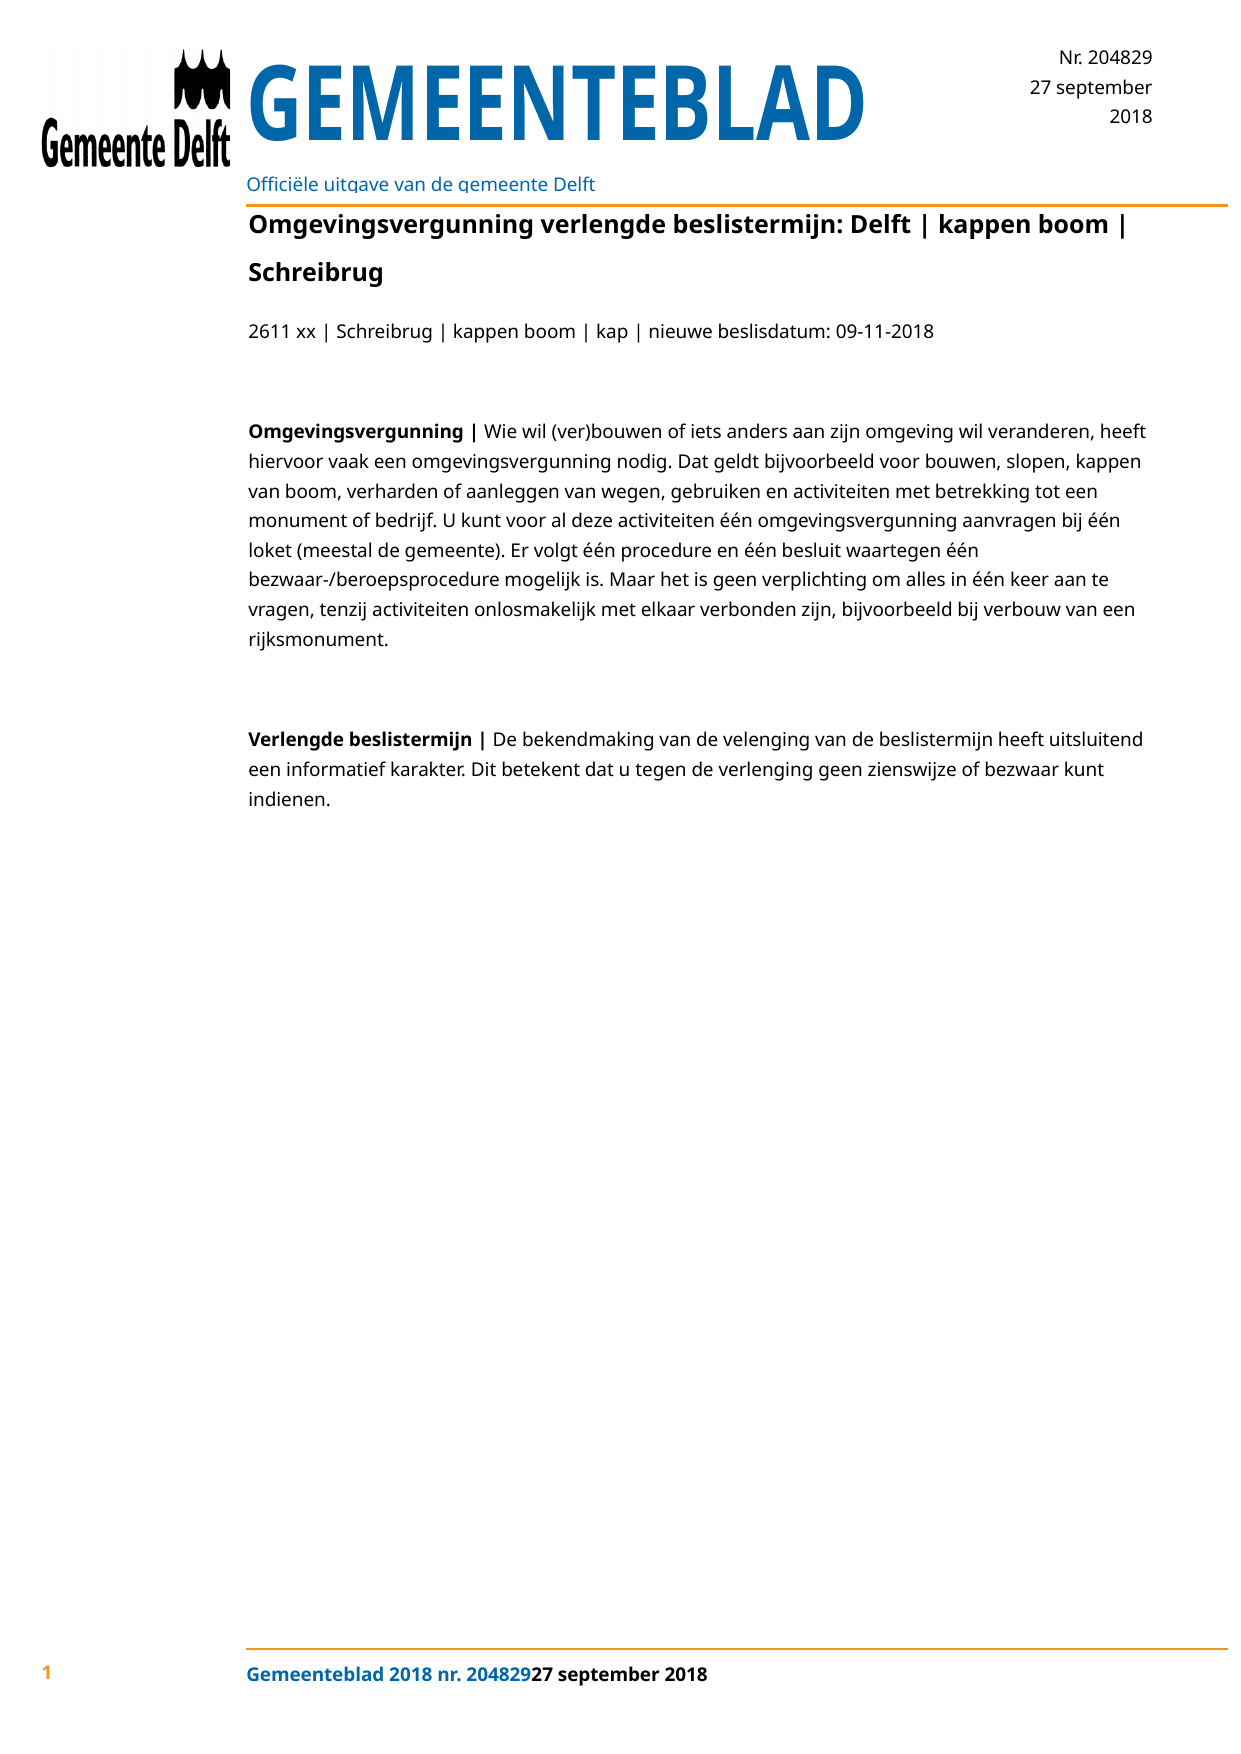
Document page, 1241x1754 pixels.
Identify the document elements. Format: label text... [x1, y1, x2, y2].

text Verlengde beslistermijn | De bekendmaking van de velenging van de beslistermijn heeft uitsluitend een informatief karakter. Dit betekent dat u tegen de verlenging geen zienswijze of bezwaar kunt indienen. [248, 727, 1152, 812]
text Omgevingsvergunning | Wie wil (ver)bouwen of iets anders aan zijn omgeving wil veranderen, heeft hiervoor vaak een omgevingsvergunning nodig. Dat geldt bijvoorbeeld voor bouwen, slopen, kappen van boom, verharden of aanleggen van wegen, gebruiken en activiteiten met betrekking tot een monument of bedrijf. U kunt voor al deze activiteiten één omgevingsvergunning aanvragen bij één loket (meestal de gemeente). Er volgt één procedure en één besluit waartegen één bezwaar-/beroepsprocedure mogelijk is. Maar het is geen verplichting om alles in één keer aan te vragen, tenzij activiteiten onlosmakelijk met elkaar verbonden zijn, bijvoorbeeld bij verbouw van een rijksmonument. [248, 419, 1152, 652]
text 2611 xx | Schreibrug | kappen boom | kap | nieuwe beslisdatum: 09-11-2018 [248, 318, 1152, 344]
text Omgevingsvergunning verlengde beslistermijn: Delft | kappen boom | Schreibrug [248, 207, 1152, 288]
picture [41, 47, 231, 172]
